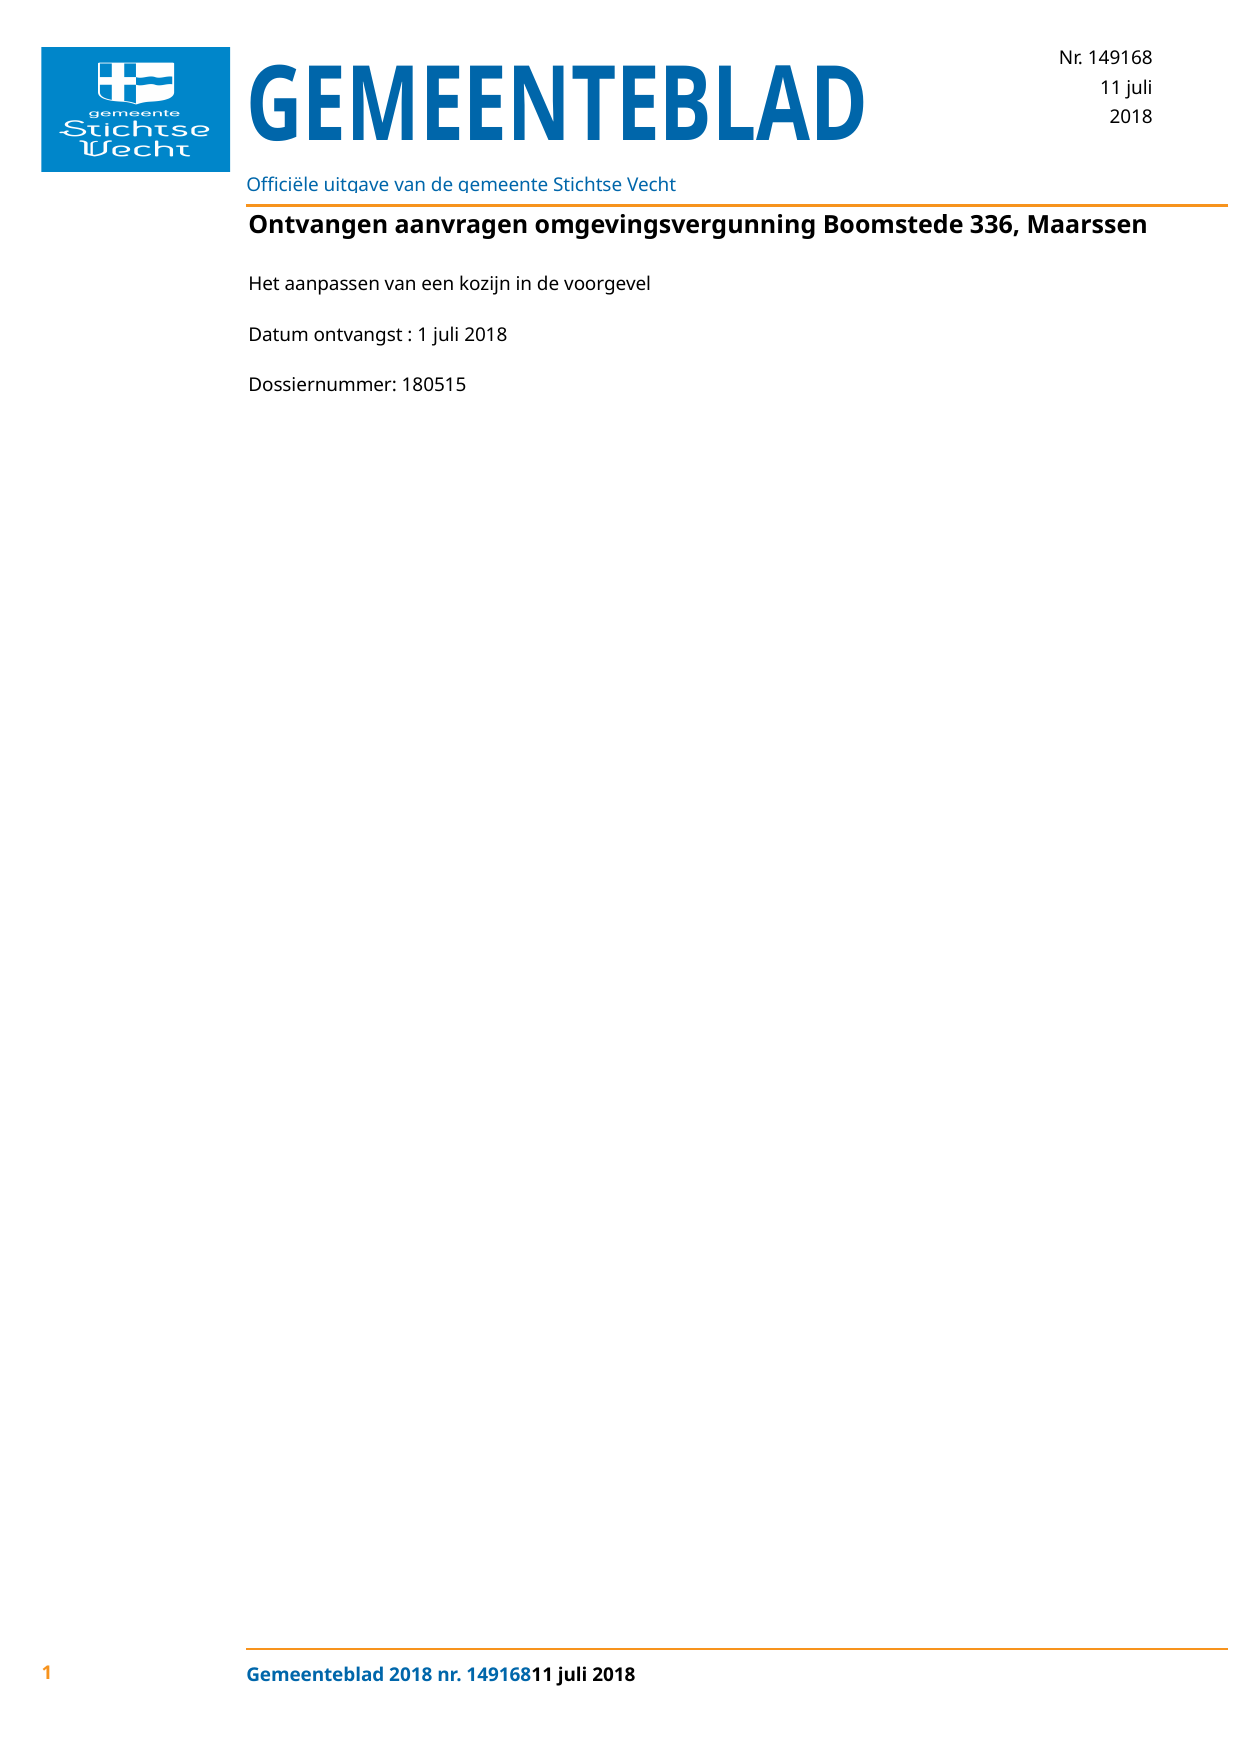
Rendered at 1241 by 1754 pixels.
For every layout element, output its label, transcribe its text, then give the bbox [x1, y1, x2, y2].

text Ontvangen aanvragen omgevingsvergunning Boomstede 336, Maarssen [248, 207, 1152, 241]
text Datum ontvangst : 1 juli 2018 [248, 321, 1152, 346]
text Dossiernummer: 180515 [248, 371, 1152, 397]
text Het aanpassen van een kozijn in de voorgevel [248, 270, 1152, 296]
picture [137, 63, 174, 103]
picture [99, 63, 135, 101]
